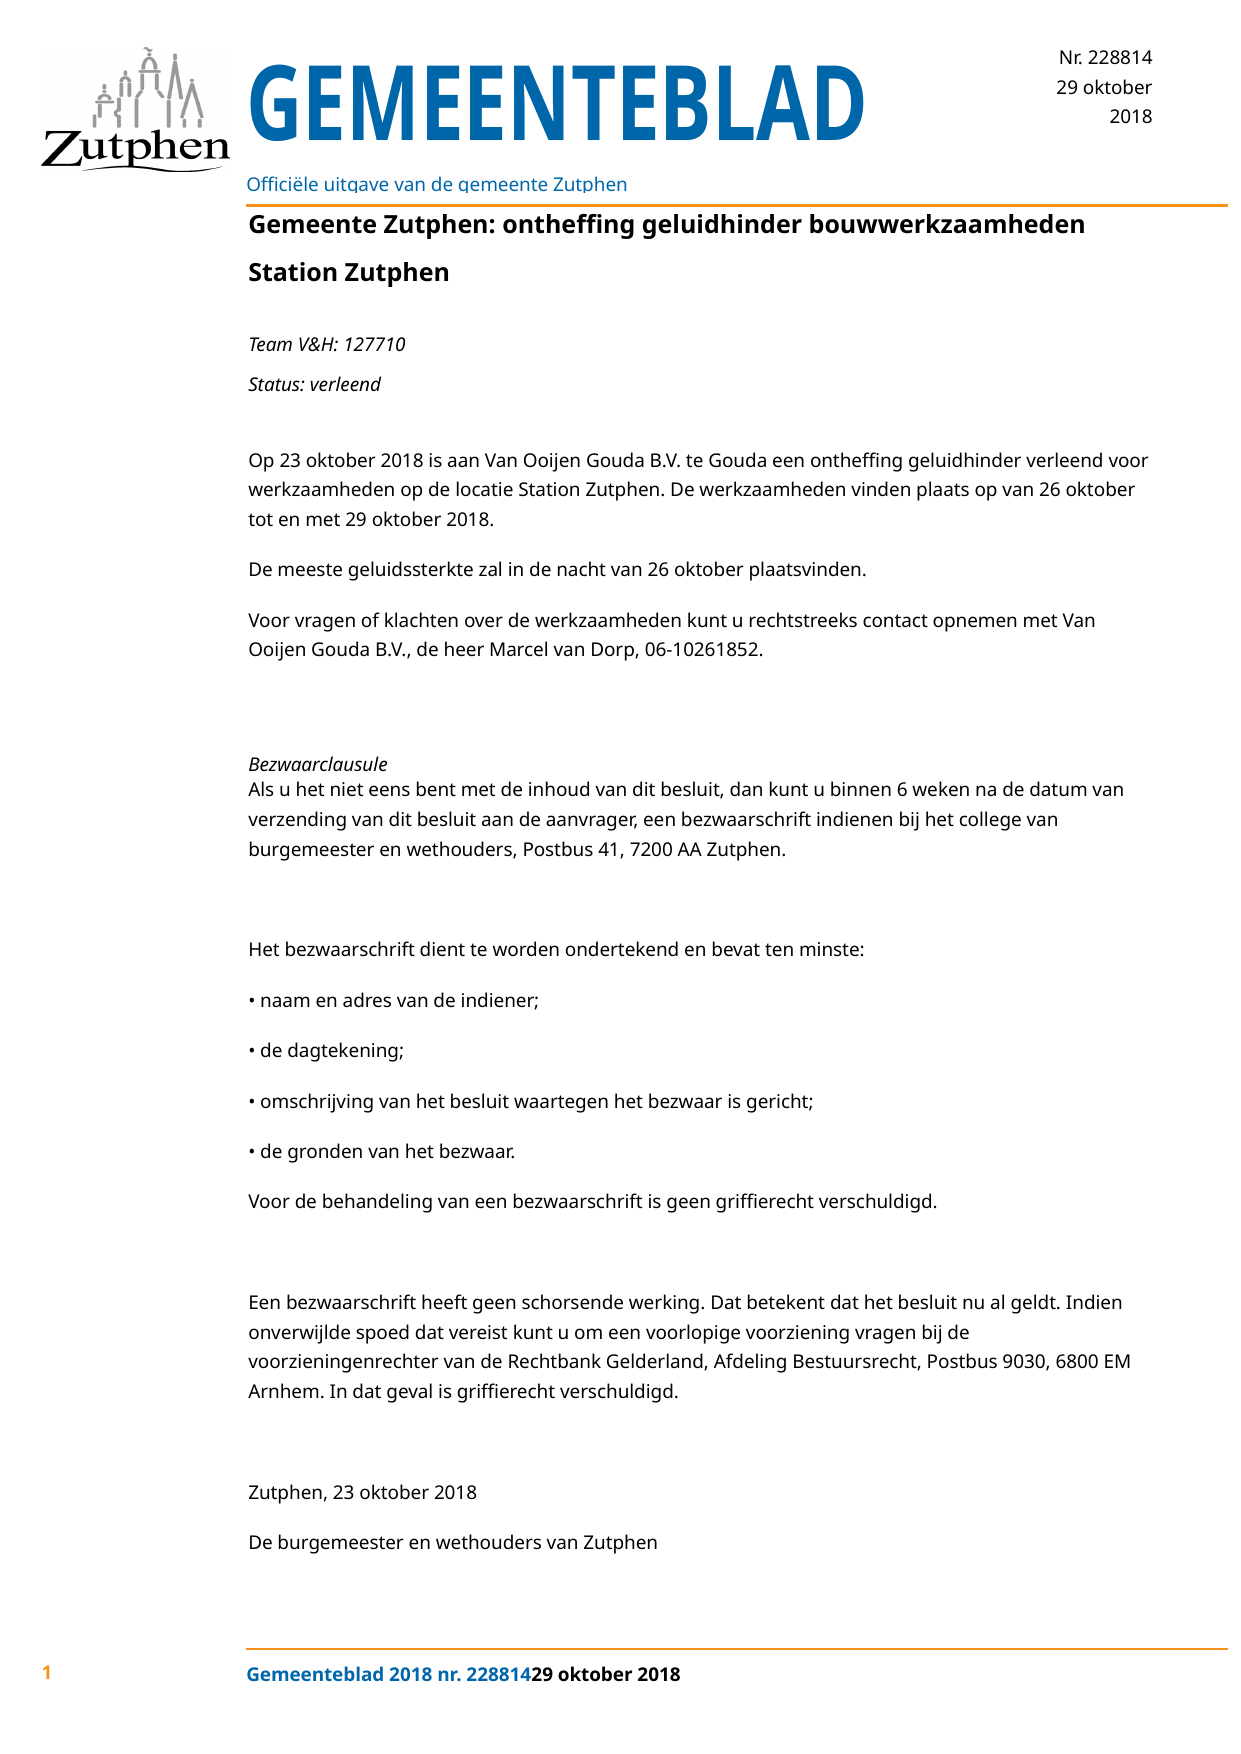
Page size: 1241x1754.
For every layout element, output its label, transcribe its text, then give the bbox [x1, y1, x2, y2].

text • de gronden van het bezwaar. [248, 1138, 1152, 1164]
text Voor de behandeling van een bezwaarschrift is geen griffierecht verschuldigd. [248, 1189, 1152, 1214]
text • omschrijving van het besluit waartegen het bezwaar is gericht; [248, 1088, 1152, 1113]
text Status: verleend [248, 371, 1152, 396]
text Op 23 oktober 2018 is aan Van Ooijen Gouda B.V. te Gouda een ontheffing geluidhinder verleend voor werkzaamheden op de locatie Station Zutphen. De werkzaamheden vinden plaats op van 26 oktober tot en met 29 oktober 2018. [248, 447, 1152, 532]
text Een bezwaarschrift heeft geen schorsende werking. Dat betekent dat het besluit nu al geldt. Indien onverwijlde spoed dat vereist kunt u om een voorlopige voorziening vragen bij de voorzieningenrechter van de Rechtbank Gelderland, Afdeling Bestuursrecht, Postbus 9030, 6800 EM Arnhem. In dat geval is griffierecht verschuldigd. [248, 1289, 1152, 1404]
text Voor vragen of klachten over de werkzaamheden kunt u rechtstreeks contact opnemen met Van Ooijen Gouda B.V., de heer Marcel van Dorp, 06-10261852. [248, 607, 1152, 662]
text Bezwaarclausule [248, 751, 1152, 777]
text • naam en adres van de indiener; [248, 987, 1152, 1013]
text De burgemeester en wethouders van Zutphen [248, 1529, 1152, 1555]
text Zutphen, 23 oktober 2018 [248, 1479, 1152, 1505]
text Team V&H: 127710 [248, 331, 1152, 357]
text Als u het niet eens bent met de inhoud van dit besluit, dan kunt u binnen 6 weken na de datum van verzending van dit besluit aan de aanvrager, een bezwaarschrift indienen bij het college van burgemeester en wethouders, Postbus 41, 7200 AA Zutphen. [248, 777, 1152, 861]
text • de dagtekening; [248, 1037, 1152, 1063]
picture [41, 47, 231, 172]
text De meeste geluidssterkte zal in de nacht van 26 oktober plaatsvinden. [248, 556, 1152, 582]
text Gemeente Zutphen: ontheffing geluidhinder bouwwerkzaamheden Station Zutphen [248, 207, 1152, 288]
text Het bezwaarschrift dient te worden ondertekend en bevat ten minste: [248, 937, 1152, 962]
